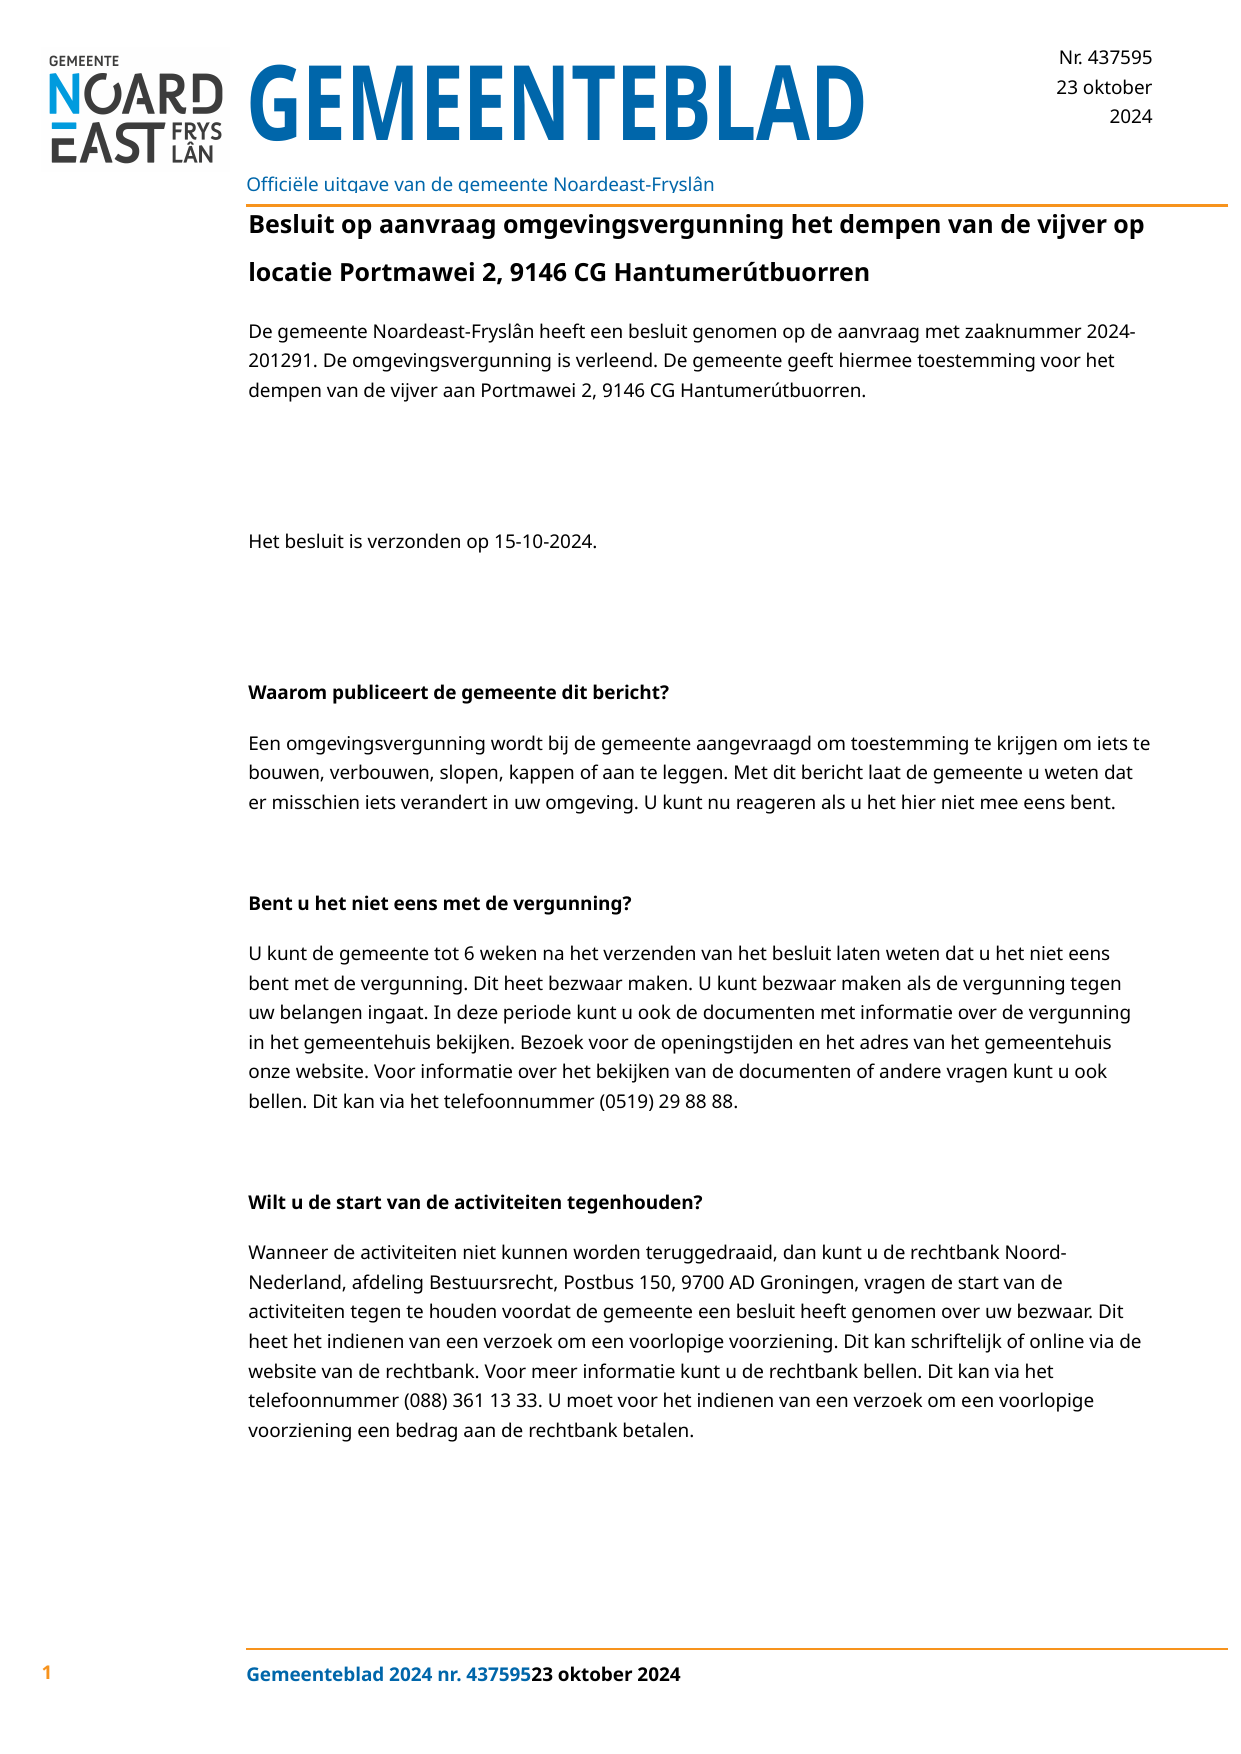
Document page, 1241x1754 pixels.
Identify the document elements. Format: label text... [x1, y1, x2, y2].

text Waarom publiceert de gemeente dit bericht? [248, 679, 1152, 705]
picture [41, 47, 231, 172]
text De gemeente Noardeast-Fryslân heeft een besluit genomen op de aanvraag met zaaknummer 2024-201291. De omgevingsvergunning is verleend. De gemeente geeft hiermee toestemming voor het dempen van de vijver aan Portmawei 2, 9146 CG Hantumerútbuorren. [248, 318, 1152, 403]
text U kunt de gemeente tot 6 weken na het verzenden van het besluit laten weten dat u het niet eens bent met de vergunning. Dit heet bezwaar maken. U kunt bezwaar maken als de vergunning tegen uw belangen ingaat. In deze periode kunt u ook de documenten met informatie over de vergunning in het gemeentehuis bekijken. Bezoek voor de openingstijden en het adres van het gemeentehuis onze website. Voor informatie over het bekijken van de documenten of andere vragen kunt u ook bellen. Dit kan via het telefoonnummer (0519) 29 88 88. [248, 940, 1152, 1114]
text Bent u het niet eens met de vergunning? [248, 890, 1152, 916]
text Wilt u de start van de activiteiten tegenhouden? [248, 1189, 1152, 1215]
text Besluit op aanvraag omgevingsvergunning het dempen van de vijver op locatie Portmawei 2, 9146 CG Hantumerútbuorren [248, 207, 1152, 288]
text Het besluit is verzonden op 15-10-2024. [248, 528, 1152, 554]
text Wanneer de activiteiten niet kunnen worden teruggedraaid, dan kunt u de rechtbank Noord-Nederland, afdeling Bestuursrecht, Postbus 150, 9700 AD Groningen, vragen de start van de activiteiten tegen te houden voordat de gemeente een besluit heeft genomen over uw bezwaar. Dit heet het indienen van een verzoek om een voorlopige voorziening. Dit kan schriftelijk of online via de website van de rechtbank. Voor meer informatie kunt u de rechtbank bellen. Dit kan via het telefoonnummer (088) 361 13 33. U moet voor het indienen van een verzoek om een voorlopige voorziening een bedrag aan de rechtbank betalen. [248, 1239, 1152, 1443]
text Een omgevingsvergunning wordt bij de gemeente aangevraagd om toestemming te krijgen om iets te bouwen, verbouwen, slopen, kappen of aan te leggen. Met dit bericht laat de gemeente u weten dat er misschien iets verandert in uw omgeving. U kunt nu reageren als u het hier niet mee eens bent. [248, 730, 1152, 815]
